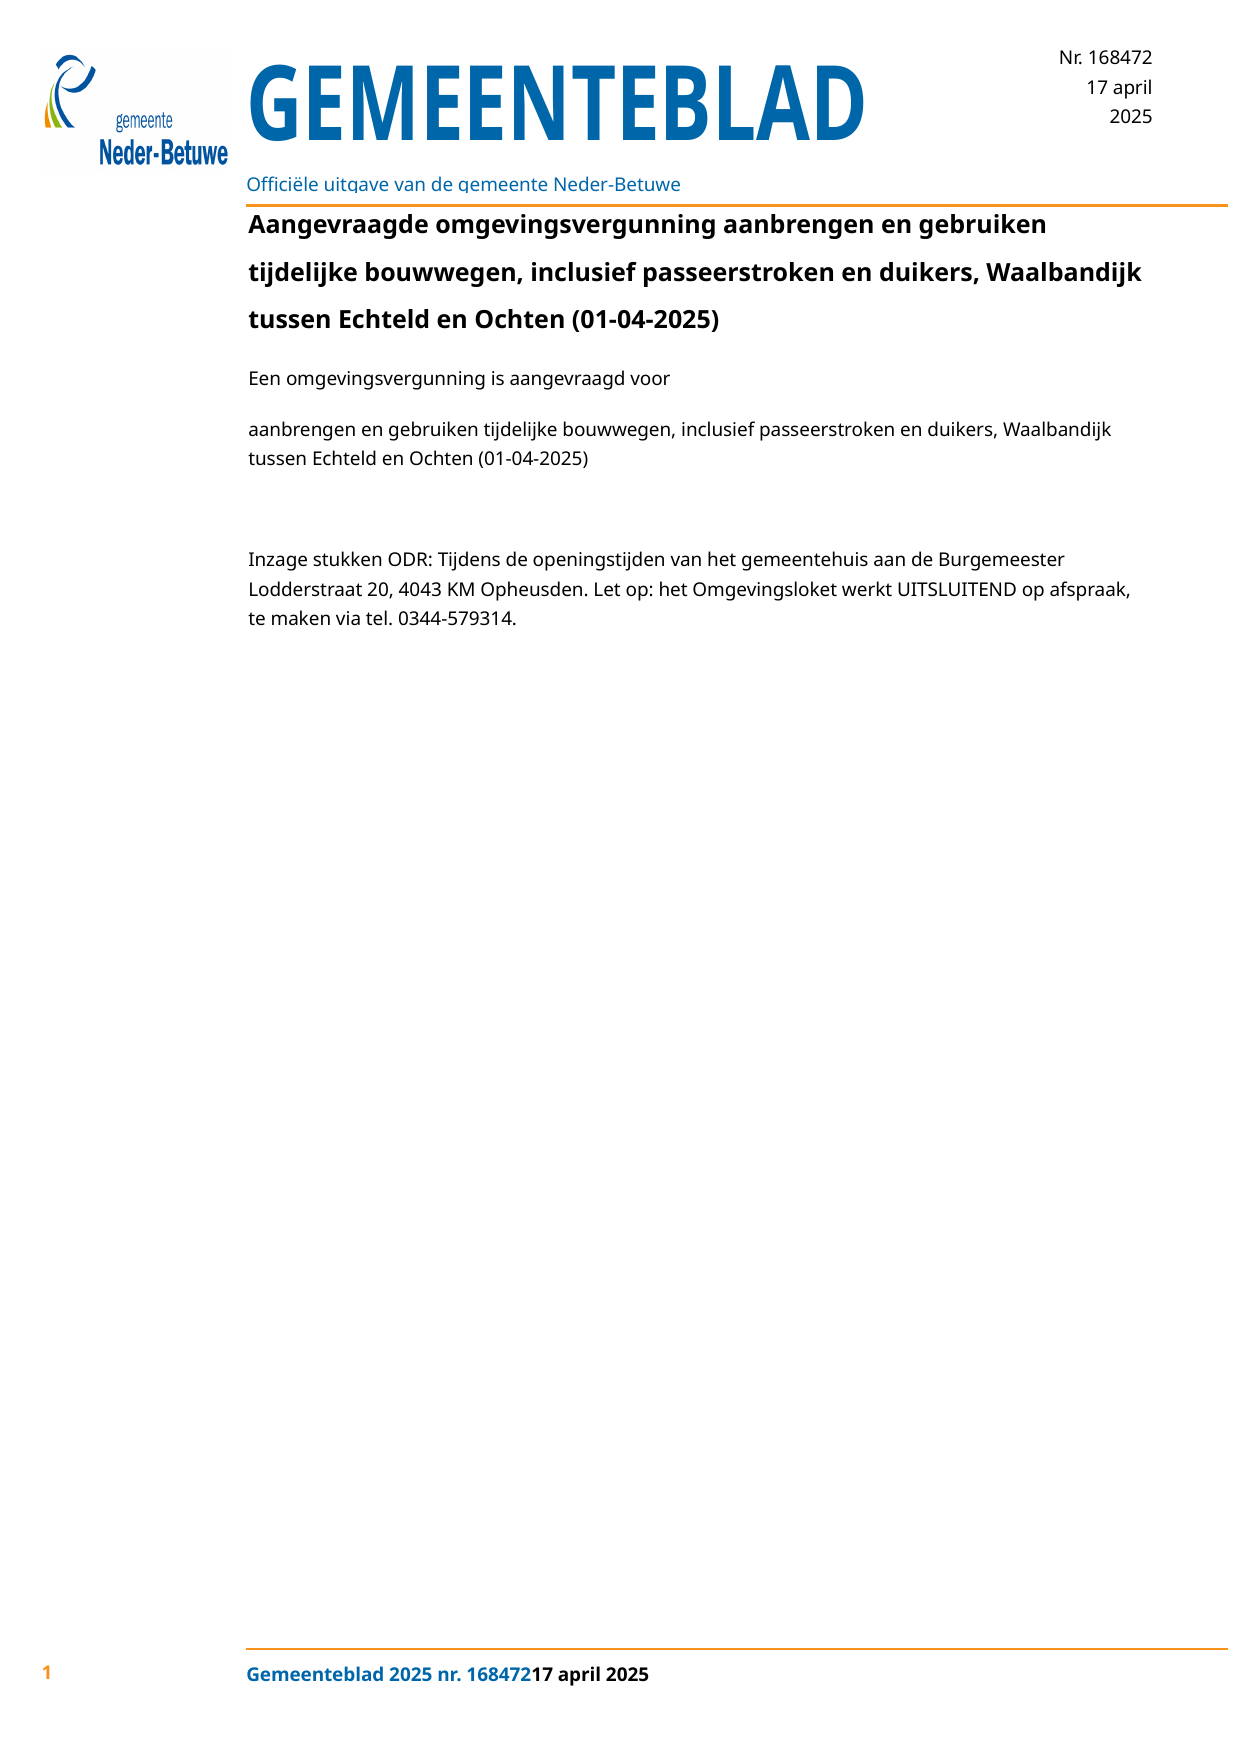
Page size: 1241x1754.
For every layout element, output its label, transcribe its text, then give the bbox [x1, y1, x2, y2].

text Inzage stukken ODR: Tijdens de openingstijden van het gemeentehuis aan de Burgemeester Lodderstraat 20, 4043 KM Opheusden. Let op: het Omgevingsloket werkt UITSLUITEND op afspraak, te maken via tel. 0344-579314. [248, 546, 1152, 631]
text Aangevraagde omgevingsvergunning aanbrengen en gebruiken tijdelijke bouwwegen, inclusief passeerstroken en duikers, Waalbandijk tussen Echteld en Ochten (01-04-2025) [248, 207, 1152, 336]
text aanbrengen en gebruiken tijdelijke bouwwegen, inclusief passeerstroken en duikers, Waalbandijk tussen Echteld en Ochten (01-04-2025) [248, 416, 1152, 471]
picture [41, 47, 231, 172]
text Een omgevingsvergunning is aangevraagd voor [248, 366, 1152, 391]
